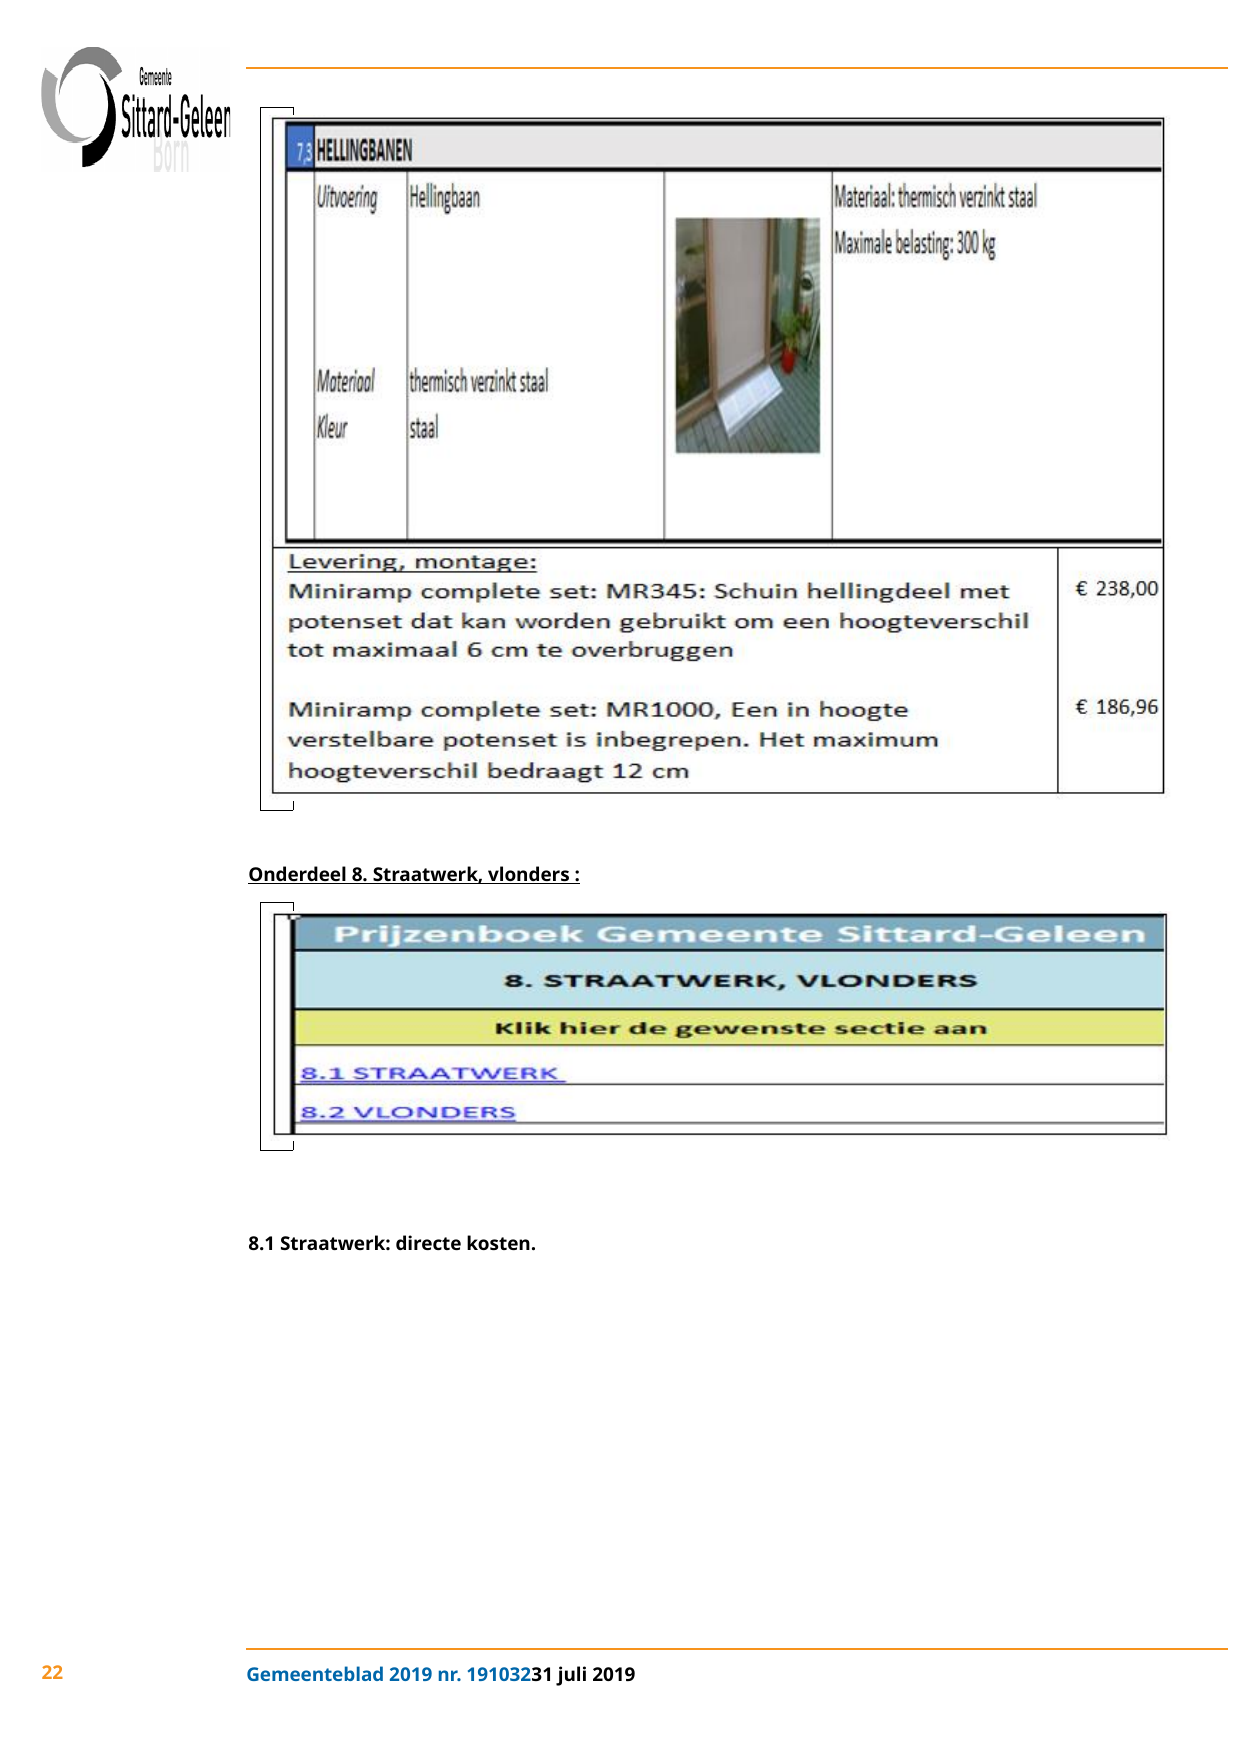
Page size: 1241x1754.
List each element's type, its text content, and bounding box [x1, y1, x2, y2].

picture [268, 115, 1173, 801]
picture [268, 911, 1173, 1141]
text Onderdeel 8. Straatwerk, vlonders : [248, 861, 1152, 887]
text 8.1 Straatwerk: directe kosten. [248, 1230, 1152, 1256]
picture [41, 47, 231, 172]
